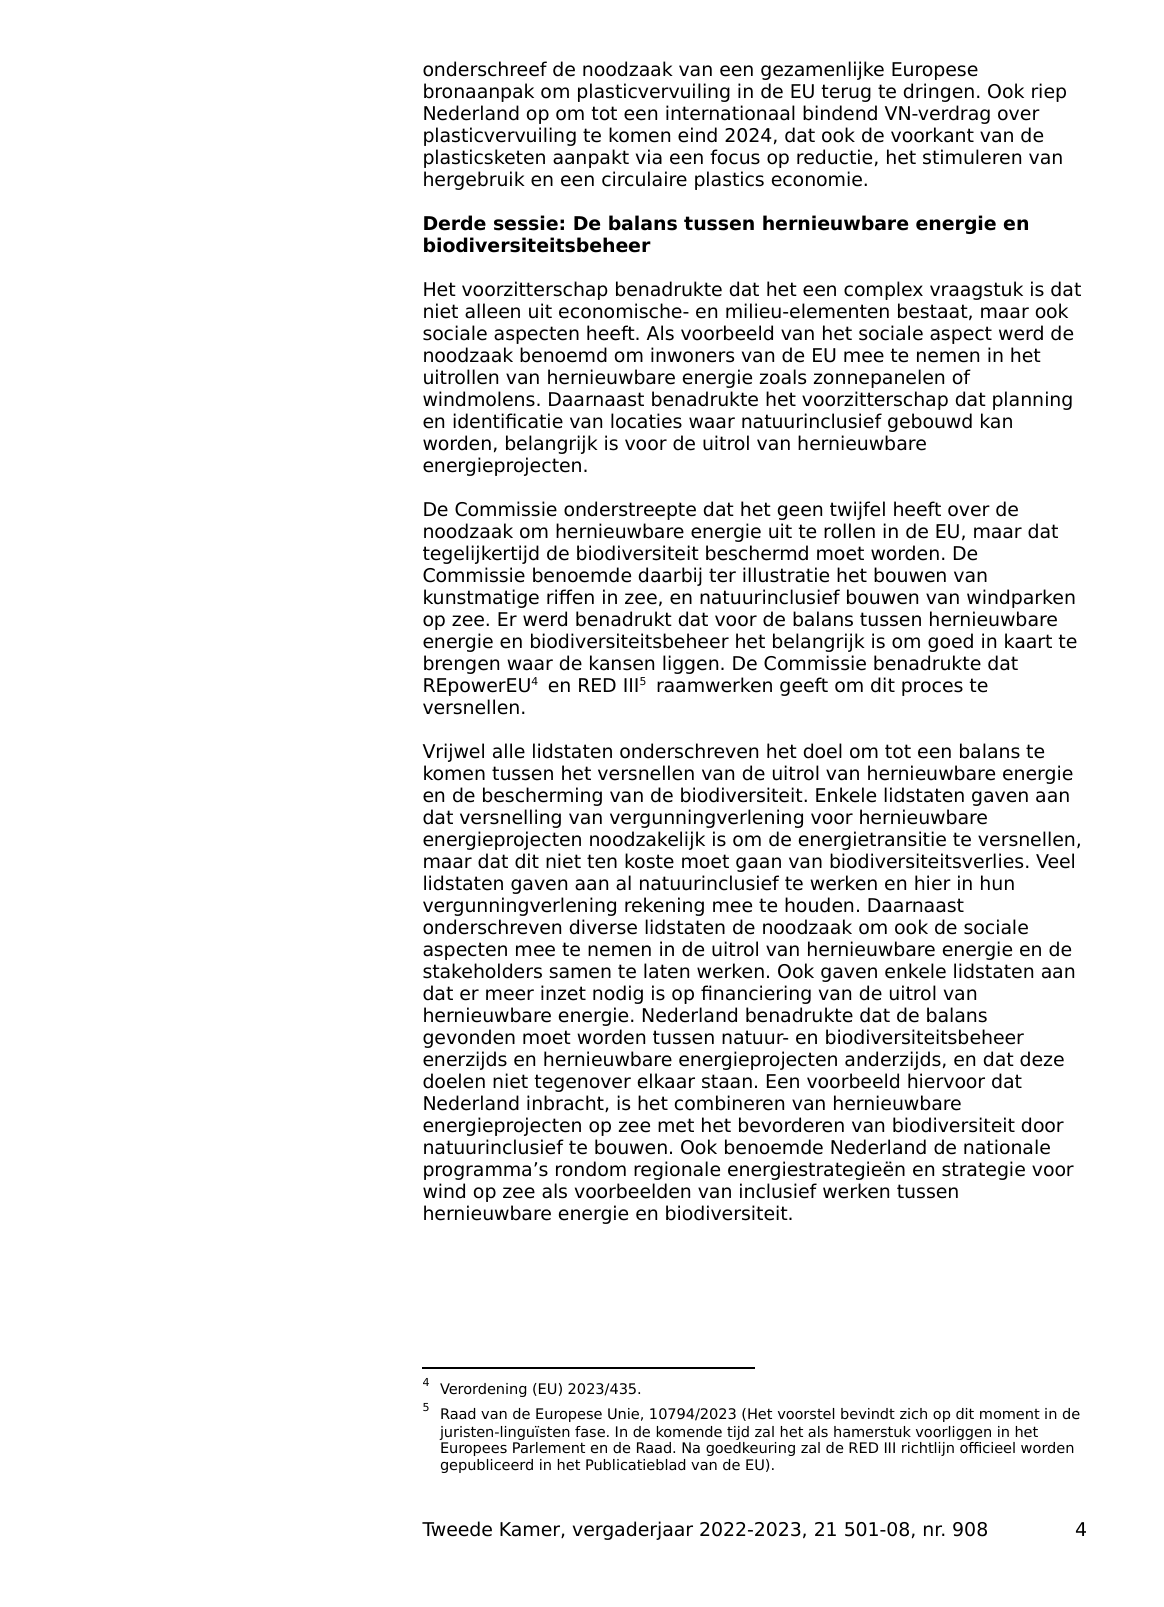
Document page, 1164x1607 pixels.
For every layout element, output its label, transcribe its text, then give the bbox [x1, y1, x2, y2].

subtitle Derde sessie: De balans tussen hernieuwbare energie en biodiversiteitsbeheer [422, 213, 1087, 257]
text Vrijwel alle lidstaten onderschreven het doel om tot een balans te komen tussen het versnellen van de uitrol van hernieuwbare energie en de bescherming van de biodiversiteit. Enkele lidstaten gaven aan dat versnelling van vergunningverlening voor hernieuwbare energieprojecten noodzakelijk is om de energietransitie te versnellen, maar dat dit niet ten koste moet gaan van biodiversiteitsverlies. Veel lidstaten gaven aan al natuurinclusief te werken en hier in hun vergunningverlening rekening mee te houden. Daarnaast onderschreven diverse lidstaten de noodzaak om ook de sociale aspecten mee te nemen in de uitrol van hernieuwbare energie en de stakeholders samen te laten werken. Ook gaven enkele lidstaten aan dat er meer inzet nodig is op financiering van de uitrol van hernieuwbare energie. Nederland benadrukte dat de balans gevonden moet worden tussen natuur- en biodiversiteitsbeheer enerzijds en hernieuwbare energieprojecten anderzijds, en dat deze doelen niet tegenover elkaar staan. Een voorbeeld hiervoor dat Nederland inbracht, is het combineren van hernieuwbare energieprojecten op zee met het bevorderen van biodiversiteit door natuurinclusief te bouwen. Ook benoemde Nederland de nationale programma’s rondom regionale energiestrategieën en strategie voor wind op zee als voorbeelden van inclusief werken tussen hernieuwbare energie en biodiversiteit. [422, 741, 1087, 1225]
text onderschreef de noodzaak van een gezamenlijke Europese bronaanpak om plasticvervuiling in de EU terug te dringen. Ook riep Nederland op om tot een internationaal bindend VN-verdrag over plasticvervuiling te komen eind 2024, dat ook de voorkant van de plasticsketen aanpakt via een focus op reductie, het stimuleren van hergebruik en een circulaire plastics economie. [422, 59, 1087, 191]
text Het voorzitterschap benadrukte dat het een complex vraagstuk is dat niet alleen uit economische- en milieu-elementen bestaat, maar ook sociale aspecten heeft. Als voorbeeld van het sociale aspect werd de noodzaak benoemd om inwoners van de EU mee te nemen in het uitrollen van hernieuwbare energie zoals zonnepanelen of windmolens. Daarnaast benadrukte het voorzitterschap dat planning en identificatie van locaties waar natuurinclusief gebouwd kan worden, belangrijk is voor de uitrol van hernieuwbare energieprojecten. [422, 279, 1087, 477]
text Verordening (EU) 2023/435. [422, 1377, 1087, 1399]
text Raad van de Europese Unie, 10794/2023 (Het voorstel bevindt zich op dit moment in de juristen-linguïsten fase. In de komende tijd zal het als hamerstuk voorliggen in het Europees Parlement en de Raad. Na goedkeuring zal de RED III richtlijn officieel worden gepubliceerd in het Publicatieblad van de EU). [422, 1402, 1087, 1474]
text De Commissie onderstreepte dat het geen twijfel heeft over de noodzaak om hernieuwbare energie uit te rollen in de EU, maar dat tegelijkertijd de biodiversiteit beschermd moet worden. De Commissie benoemde daarbij ter illustratie het bouwen van kunstmatige riffen in zee, en natuurinclusief bouwen van windparken op zee. Er werd benadrukt dat voor de balans tussen hernieuwbare energie en biodiversiteitsbeheer het belangrijk is om goed in kaart te brengen waar de kansen liggen. De Commissie benadrukte dat REpowerEU en RED III raamwerken geeft om dit proces te versnellen. [422, 499, 1087, 719]
